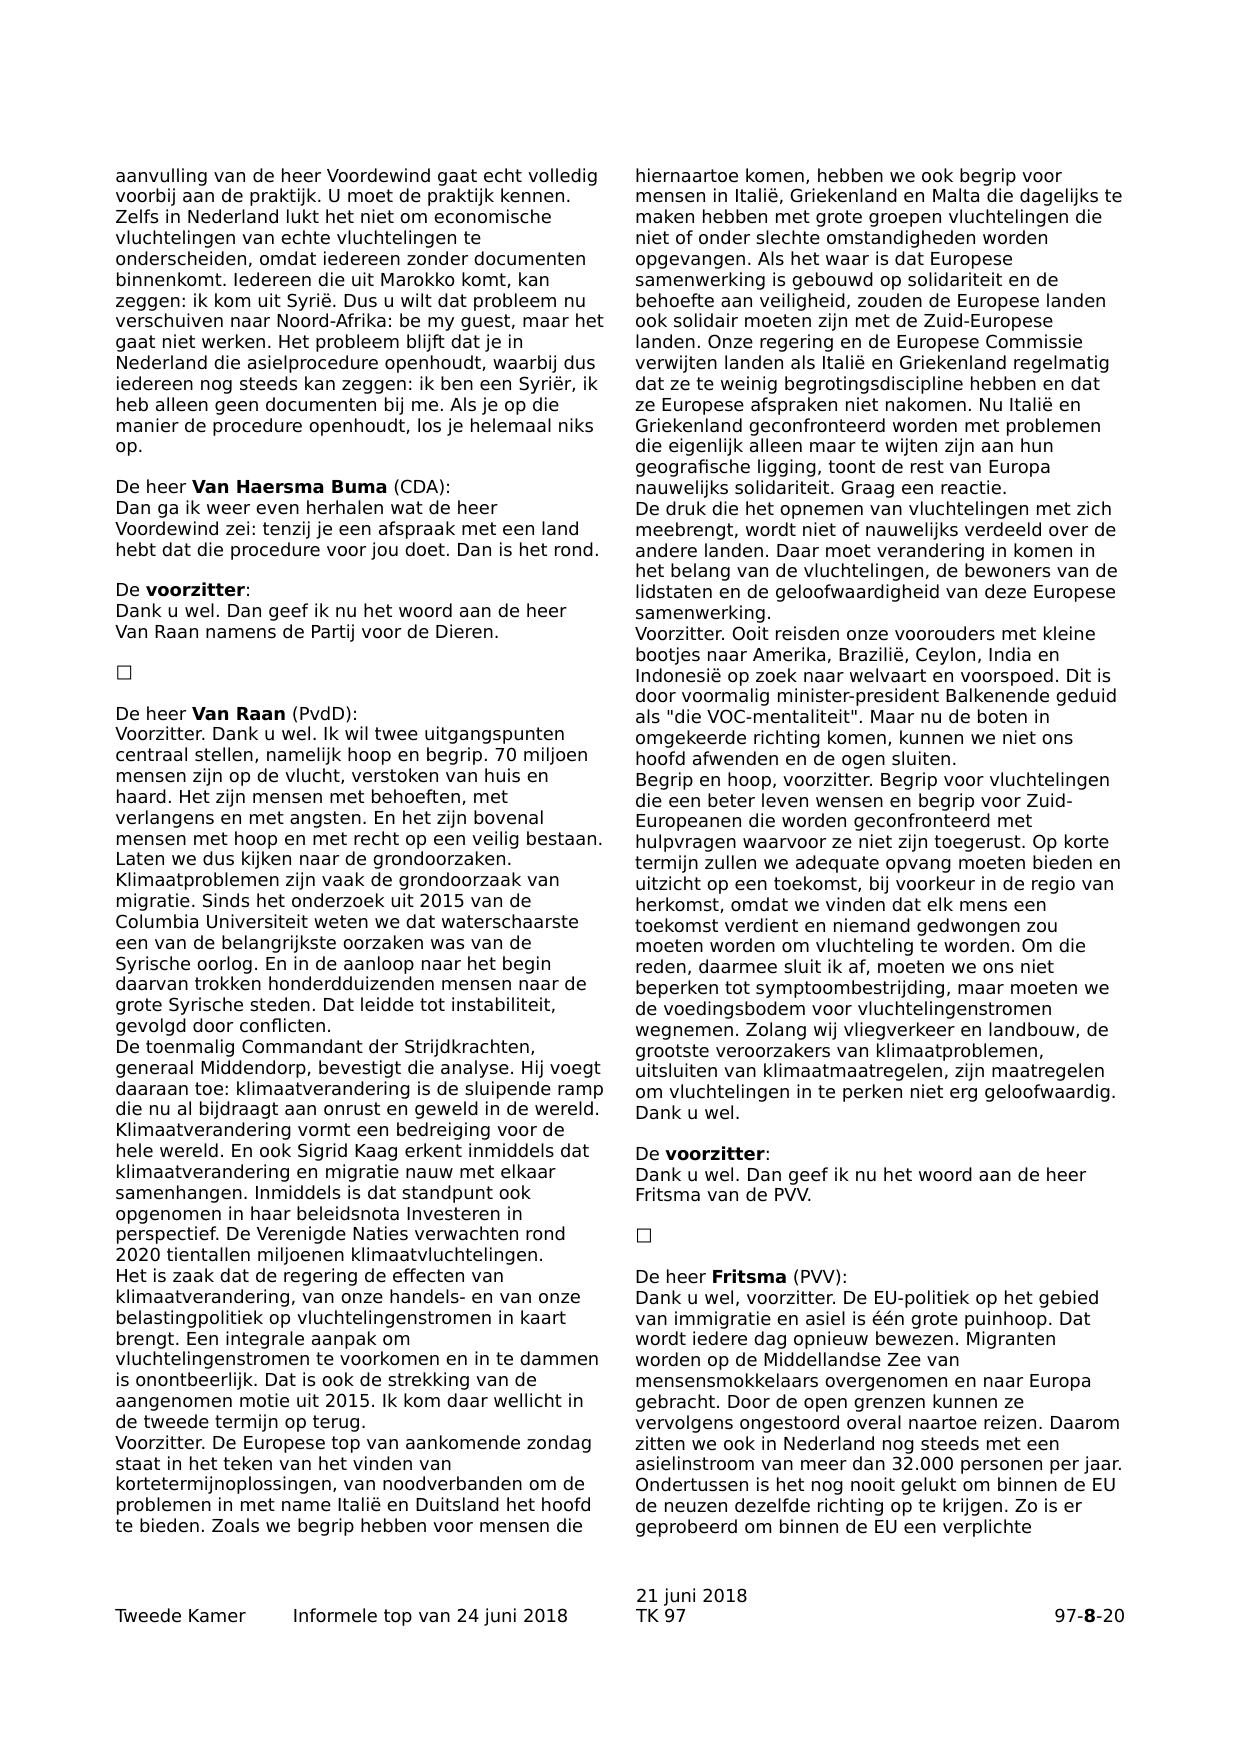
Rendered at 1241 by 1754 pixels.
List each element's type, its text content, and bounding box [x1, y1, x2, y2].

text De voorzitter: [635, 1144, 1125, 1164]
text Voorzitter. Ooit reisden onze voorouders met kleine bootjes naar Amerika, Brazilië, Ceylon, India en Indonesië op zoek naar welvaart en voorspoed. Dit is door voormalig minister-president Balkenende geduid als "die VOC-mentaliteit". Maar nu de boten in omgekeerde richting komen, kunnen we niet ons hoofd afwenden en de ogen sluiten. [635, 624, 1125, 769]
text Dank u wel, voorzitter. De EU-politiek op het gebied van immigratie en asiel is één grote puinhoop. Dat wordt iedere dag opnieuw bewezen. Migranten worden op de Middellandse Zee van mensensmokkelaars overgenomen en naar Europa gebracht. Door de open grenzen kunnen ze vervolgens ongestoord overal naartoe reizen. Daarom zitten we ook in Nederland nog steeds met een asielinstroom van meer dan 32.000 personen per jaar. Ondertussen is het nog nooit gelukt om binnen de EU de neuzen dezelfde richting op te krijgen. Zo is er geprobeerd om binnen de EU een verplichte [635, 1287, 1125, 1537]
text Dan ga ik weer even herhalen wat de heer Voordewind zei: tenzij je een afspraak met een land hebt dat die procedure voor jou doet. Dan is het rond. [115, 498, 605, 560]
text De heer Fritsma (PVV): [635, 1267, 1125, 1287]
text hiernaartoe komen, hebben we ook begrip voor mensen in Italië, Griekenland en Malta die dagelijks te maken hebben met grote groepen vluchtelingen die niet of onder slechte omstandigheden worden opgevangen. Als het waar is dat Europese samenwerking is gebouwd op solidariteit en de behoefte aan veiligheid, zouden de Europese landen ook solidair moeten zijn met de Zuid-Europese landen. Onze regering en de Europese Commissie verwijten landen als Italië en Griekenland regelmatig dat ze te weinig begrotingsdiscipline hebben en dat ze Europese afspraken niet nakomen. Nu Italië en Griekenland geconfronteerd worden met problemen die eigenlijk alleen maar te wijten zijn aan hun geografische ligging, toont de rest van Europa nauwelijks solidariteit. Graag een reactie. [635, 165, 1125, 499]
text De heer Van Haersma Buma (CDA): [115, 477, 605, 498]
text Voorzitter. Dank u wel. Ik wil twee uitgangspunten centraal stellen, namelijk hoop en begrip. 70 miljoen mensen zijn op de vlucht, verstoken van huis en haard. Het zijn mensen met behoeften, met verlangens en met angsten. En het zijn bovenal mensen met hoop en met recht op een veilig bestaan. Laten we dus kijken naar de grondoorzaken. Klimaatproblemen zijn vaak de grondoorzaak van migratie. Sinds het onderzoek uit 2015 van de Columbia Universiteit weten we dat waterschaarste een van de belangrijkste oorzaken was van de Syrische oorlog. En in de aanloop naar het begin daarvan trokken honderdduizenden mensen naar de grote Syrische steden. Dat leidde tot instabiliteit, gevolgd door conflicten. [115, 724, 605, 1037]
text aanvulling van de heer Voordewind gaat echt volledig voorbij aan de praktijk. U moet de praktijk kennen. Zelfs in Nederland lukt het niet om economische vluchtelingen van echte vluchtelingen te onderscheiden, omdat iedereen zonder documenten binnenkomt. Iedereen die uit Marokko komt, kan zeggen: ik kom uit Syrië. Dus u wilt dat probleem nu verschuiven naar Noord-Afrika: be my guest, maar het gaat niet werken. Het probleem blijft dat je in Nederland die asielprocedure openhoudt, waarbij dus iedereen nog steeds kan zeggen: ik ben een Syriër, ik heb alleen geen documenten bij me. Als je op die manier de procedure openhoudt, los je helemaal niks op. [115, 165, 605, 457]
text De druk die het opnemen van vluchtelingen met zich meebrengt, wordt niet of nauwelijks verdeeld over de andere landen. Daar moet verandering in komen in het belang van de vluchtelingen, de bewoners van de lidstaten en de geloofwaardigheid van deze Europese samenwerking. [635, 499, 1125, 624]
text ⬜ [115, 663, 605, 683]
text Het is zaak dat de regering de effecten van klimaatverandering, van onze handels- en van onze belastingpolitiek op vluchtelingenstromen in kaart brengt. Een integrale aanpak om vluchtelingenstromen te voorkomen en in te dammen is onontbeerlijk. Dat is ook de strekking van de aangenomen motie uit 2015. Ik kom daar wellicht in de tweede termijn op terug. [115, 1266, 605, 1432]
text Dank u wel. Dan geef ik nu het woord aan de heer Fritsma van de PVV. [635, 1164, 1125, 1206]
text Dank u wel. Dan geef ik nu het woord aan de heer Van Raan namens de Partij voor de Dieren. [115, 601, 605, 643]
text De heer Van Raan (PvdD): [115, 703, 605, 724]
text De voorzitter: [115, 580, 605, 601]
text Voorzitter. De Europese top van aankomende zondag staat in het teken van het vinden van kortetermijnoplossingen, van noodverbanden om de problemen in met name Italië en Duitsland het hoofd te bieden. Zoals we begrip hebben voor mensen die [115, 1432, 605, 1537]
text De toenmalig Commandant der Strijdkrachten, generaal Middendorp, bevestigt die analyse. Hij voegt daaraan toe: klimaatverandering is de sluipende ramp die nu al bijdraagt aan onrust en geweld in de wereld. Klimaatverandering vormt een bedreiging voor de hele wereld. En ook Sigrid Kaag erkent inmiddels dat klimaatverandering en migratie nauw met elkaar samenhangen. Inmiddels is dat standpunt ook opgenomen in haar beleidsnota Investeren in perspectief. De Verenigde Naties verwachten rond 2020 tientallen miljoenen klimaatvluchtelingen. [115, 1037, 605, 1266]
text Dank u wel. [635, 1103, 1125, 1124]
text ⬜ [635, 1226, 1125, 1247]
text Begrip en hoop, voorzitter. Begrip voor vluchtelingen die een beter leven wensen en begrip voor Zuid-Europeanen die worden geconfronteerd met hulpvragen waarvoor ze niet zijn toegerust. Op korte termijn zullen we adequate opvang moeten bieden en uitzicht op een toekomst, bij voorkeur in de regio van herkomst, omdat we vinden dat elk mens een toekomst verdient en niemand gedwongen zou moeten worden om vluchteling te worden. Om die reden, daarmee sluit ik af, moeten we ons niet beperken tot symptoombestrijding, maar moeten we de voedingsbodem voor vluchtelingenstromen wegnemen. Zolang wij vliegverkeer en landbouw, de grootste veroorzakers van klimaatproblemen, uitsluiten van klimaatmaatregelen, zijn maatregelen om vluchtelingen in te perken niet erg geloofwaardig. [635, 769, 1125, 1103]
